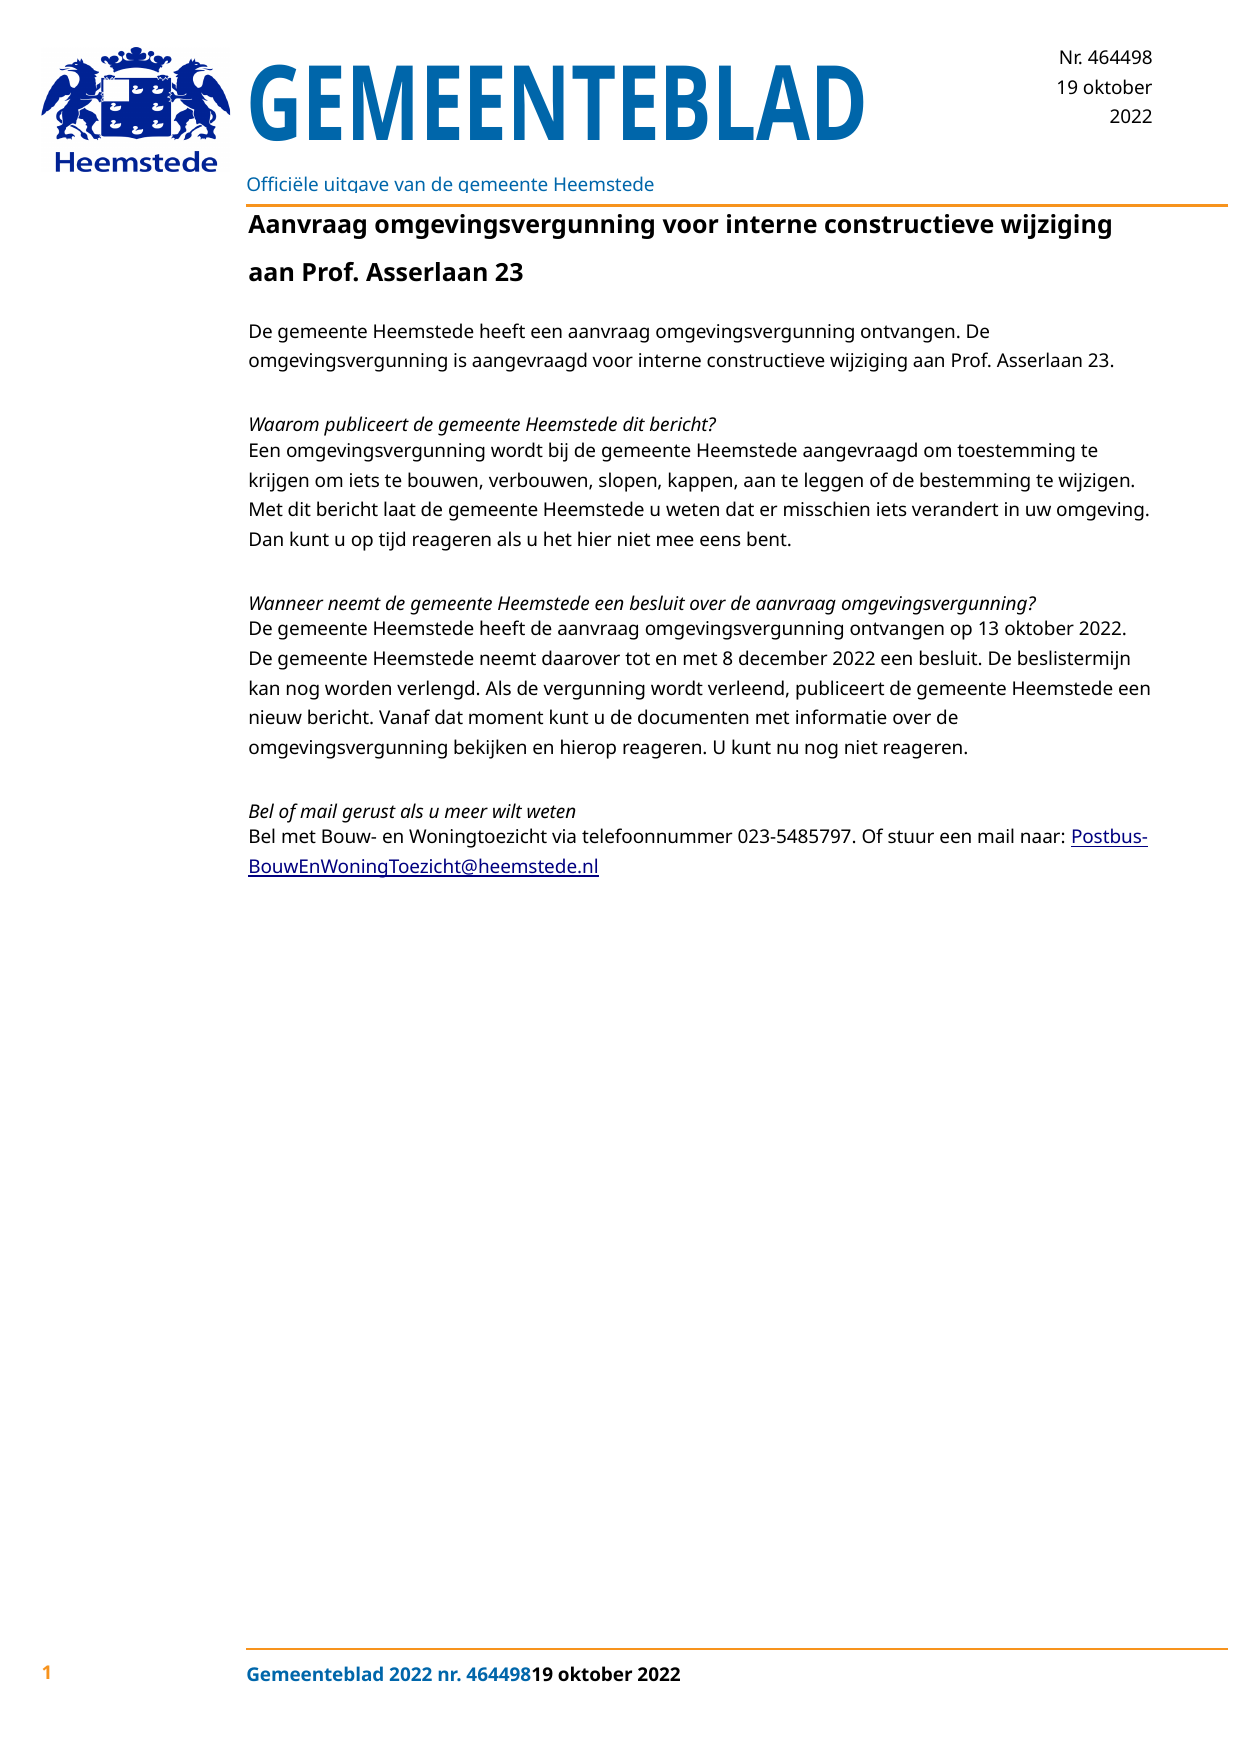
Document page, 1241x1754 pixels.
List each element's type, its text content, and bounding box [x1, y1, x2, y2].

text Aanvraag omgevingsvergunning voor interne constructieve wijziging aan Prof. Asserlaan 23 [248, 207, 1152, 288]
picture [41, 47, 231, 172]
text Bel met Bouw- en Woningtoezicht via telefoonnummer 023-5485797. Of stuur een mail naar: Postbus-BouwEnWoningToezicht@heemstede.nl [248, 824, 1152, 879]
text Bel of mail gerust als u meer wilt weten [248, 798, 1152, 824]
text De gemeente Heemstede heeft een aanvraag omgevingsvergunning ontvangen. De omgevingsvergunning is aangevraagd voor interne constructieve wijziging aan Prof. Asserlaan 23. [248, 318, 1152, 373]
text De gemeente Heemstede heeft de aanvraag omgevingsvergunning ontvangen op 13 oktober 2022. De gemeente Heemstede neemt daarover tot en met 8 december 2022 een besluit. De beslistermijn kan nog worden verlengd. Als de vergunning wordt verleend, publiceert de gemeente Heemstede een nieuw bericht. Vanaf dat moment kunt u de documenten met informatie over de omgevingsvergunning bekijken en hierop reageren. U kunt nu nog niet reageren. [248, 616, 1152, 760]
text Wanneer neemt de gemeente Heemstede een besluit over de aanvraag omgevingsvergunning? [248, 590, 1152, 616]
text Een omgevingsvergunning wordt bij de gemeente Heemstede aangevraagd om toestemming te krijgen om iets te bouwen, verbouwen, slopen, kappen, aan te leggen of de bestemming te wijzigen. Met dit bericht laat de gemeente Heemstede u weten dat er misschien iets verandert in uw omgeving. Dan kunt u op tijd reageren als u het hier niet mee eens bent. [248, 437, 1152, 552]
text Waarom publiceert de gemeente Heemstede dit bericht? [248, 411, 1152, 437]
